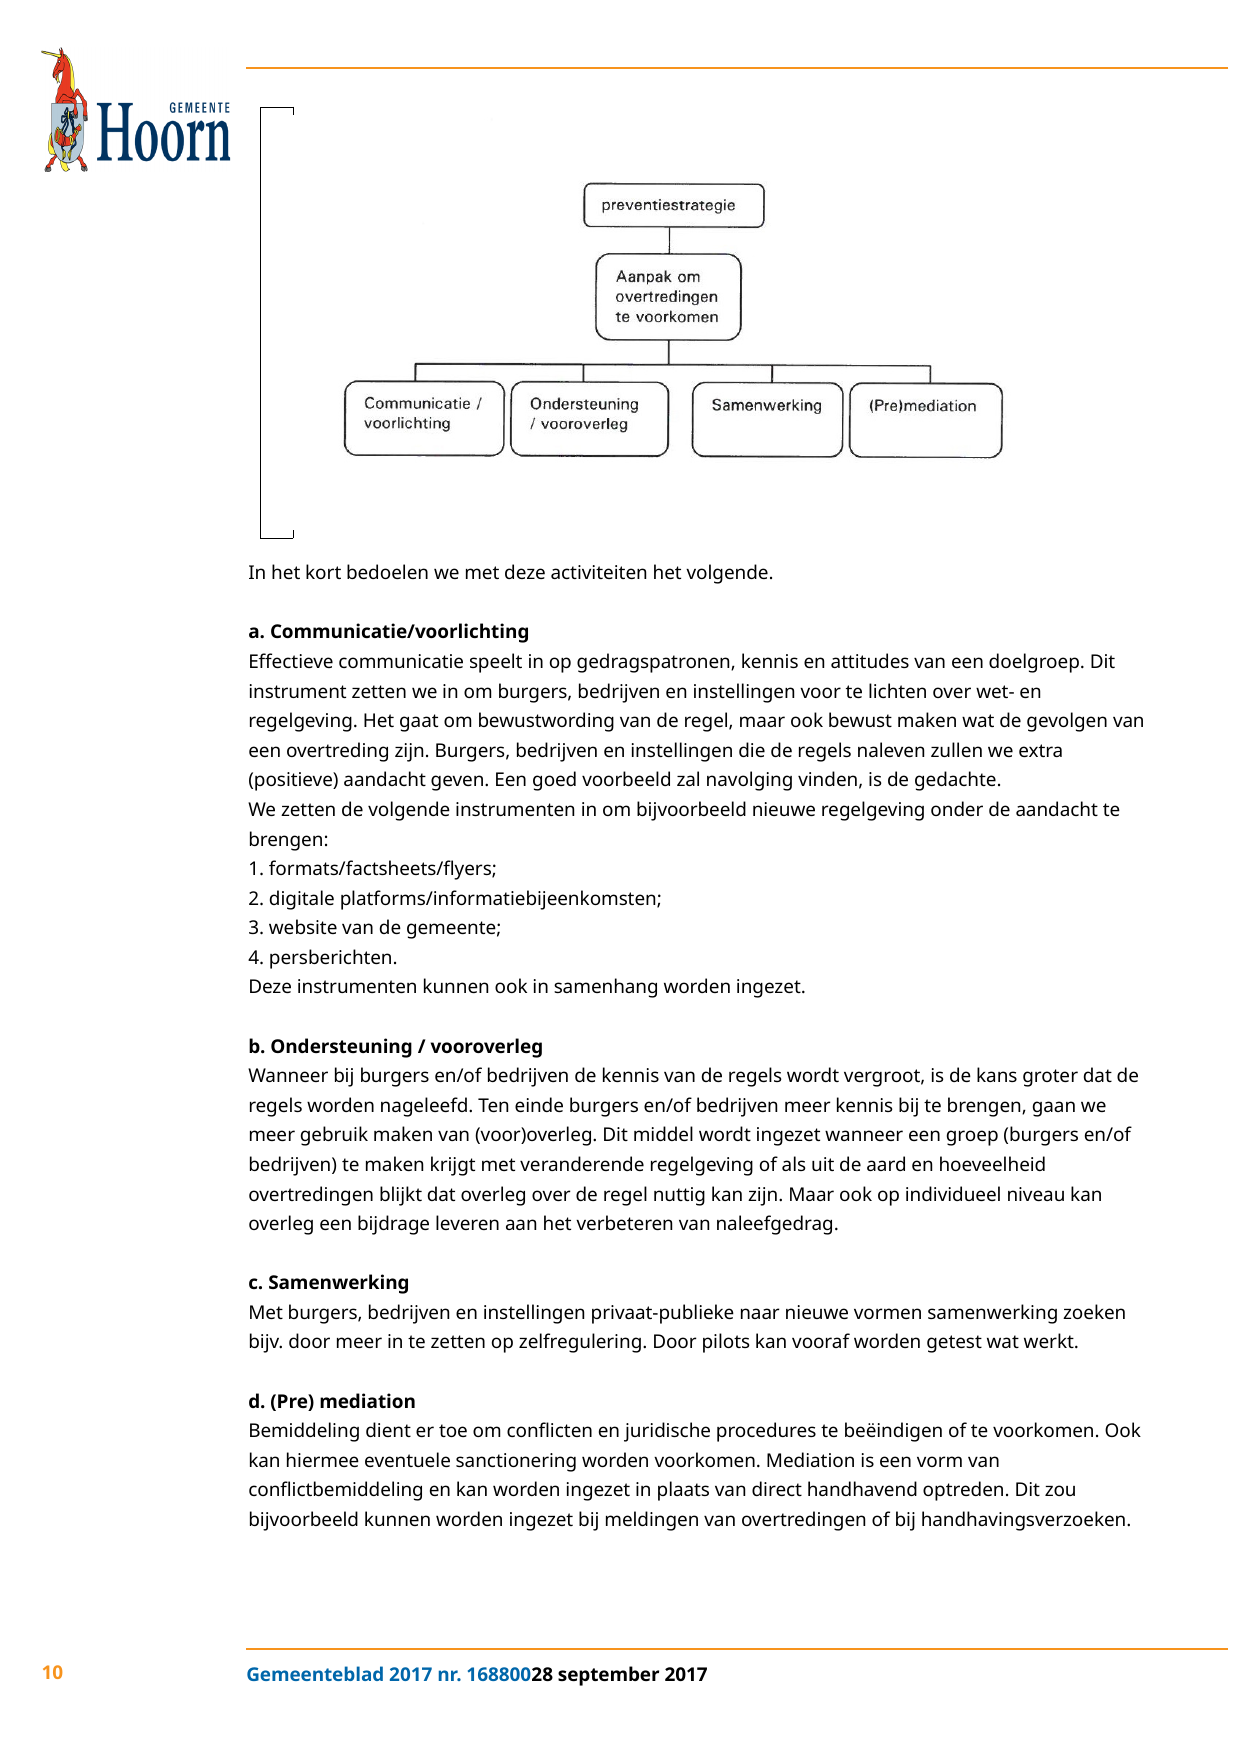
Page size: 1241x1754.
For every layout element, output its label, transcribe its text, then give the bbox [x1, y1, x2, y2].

text a. Communicatie/voorlichting [248, 619, 1152, 644]
text d. (Pre) mediation [248, 1388, 1152, 1413]
text In het kort bedoelen we met deze activiteiten het volgende. [248, 559, 1152, 585]
text Deze instrumenten kunnen ook in samenhang worden ingezet. [248, 974, 1152, 999]
text 2. digitale platforms/informatiebijeenkomsten; [248, 885, 1152, 911]
text b. Ondersteuning / vooroverleg [248, 1033, 1152, 1058]
picture [41, 47, 231, 172]
text c. Samenwerking [248, 1269, 1152, 1295]
text Wanneer bij burgers en/of bedrijven de kennis van de regels wordt vergroot, is de kans groter dat de regels worden nageleefd. Ten einde burgers en/of bedrijven meer kennis bij te brengen, gaan we meer gebruik maken van (voor)overleg. Dit middel wordt ingezet wanneer een groep (burgers en/of bedrijven) te maken krijgt met veranderende regelgeving of als uit de aard en hoeveelheid overtredingen blijkt dat overleg over de regel nuttig kan zijn. Maar ook op individueel niveau kan overleg een bijdrage leveren aan het verbeteren van naleefgedrag. [248, 1062, 1152, 1236]
text 1. formats/factsheets/flyers; [248, 855, 1152, 881]
text Met burgers, bedrijven en instellingen privaat-publieke naar nieuwe vormen samenwerking zoeken bijv. door meer in te zetten op zelfregulering. Door pilots kan vooraf worden getest wat werkt. [248, 1299, 1152, 1354]
text 3. website van de gemeente; [248, 914, 1152, 940]
text Bemiddeling dient er toe om conflicten en juridische procedures te beëindigen of te voorkomen. Ook kan hiermee eventuele sanctionering worden voorkomen. Mediation is een vorm van conflictbemiddeling en kan worden ingezet in plaats van direct handhavend optreden. Dit zou bijvoorbeeld kunnen worden ingezet bij meldingen van overtredingen of bij handhavingsverzoeken. [248, 1417, 1152, 1532]
text 4. persberichten. [248, 944, 1152, 970]
picture [268, 115, 1173, 530]
text Effectieve communicatie speelt in op gedragspatronen, kennis en attitudes van een doelgroep. Dit instrument zetten we in om burgers, bedrijven en instellingen voor te lichten over wet- en regelgeving. Het gaat om bewustwording van de regel, maar ook bewust maken wat de gevolgen van een overtreding zijn. Burgers, bedrijven en instellingen die de regels naleven zullen we extra (positieve) aandacht geven. Een goed voorbeeld zal navolging vinden, is de gedachte. [248, 648, 1152, 792]
text We zetten de volgende instrumenten in om bijvoorbeeld nieuwe regelgeving onder de aandacht te brengen: [248, 796, 1152, 851]
